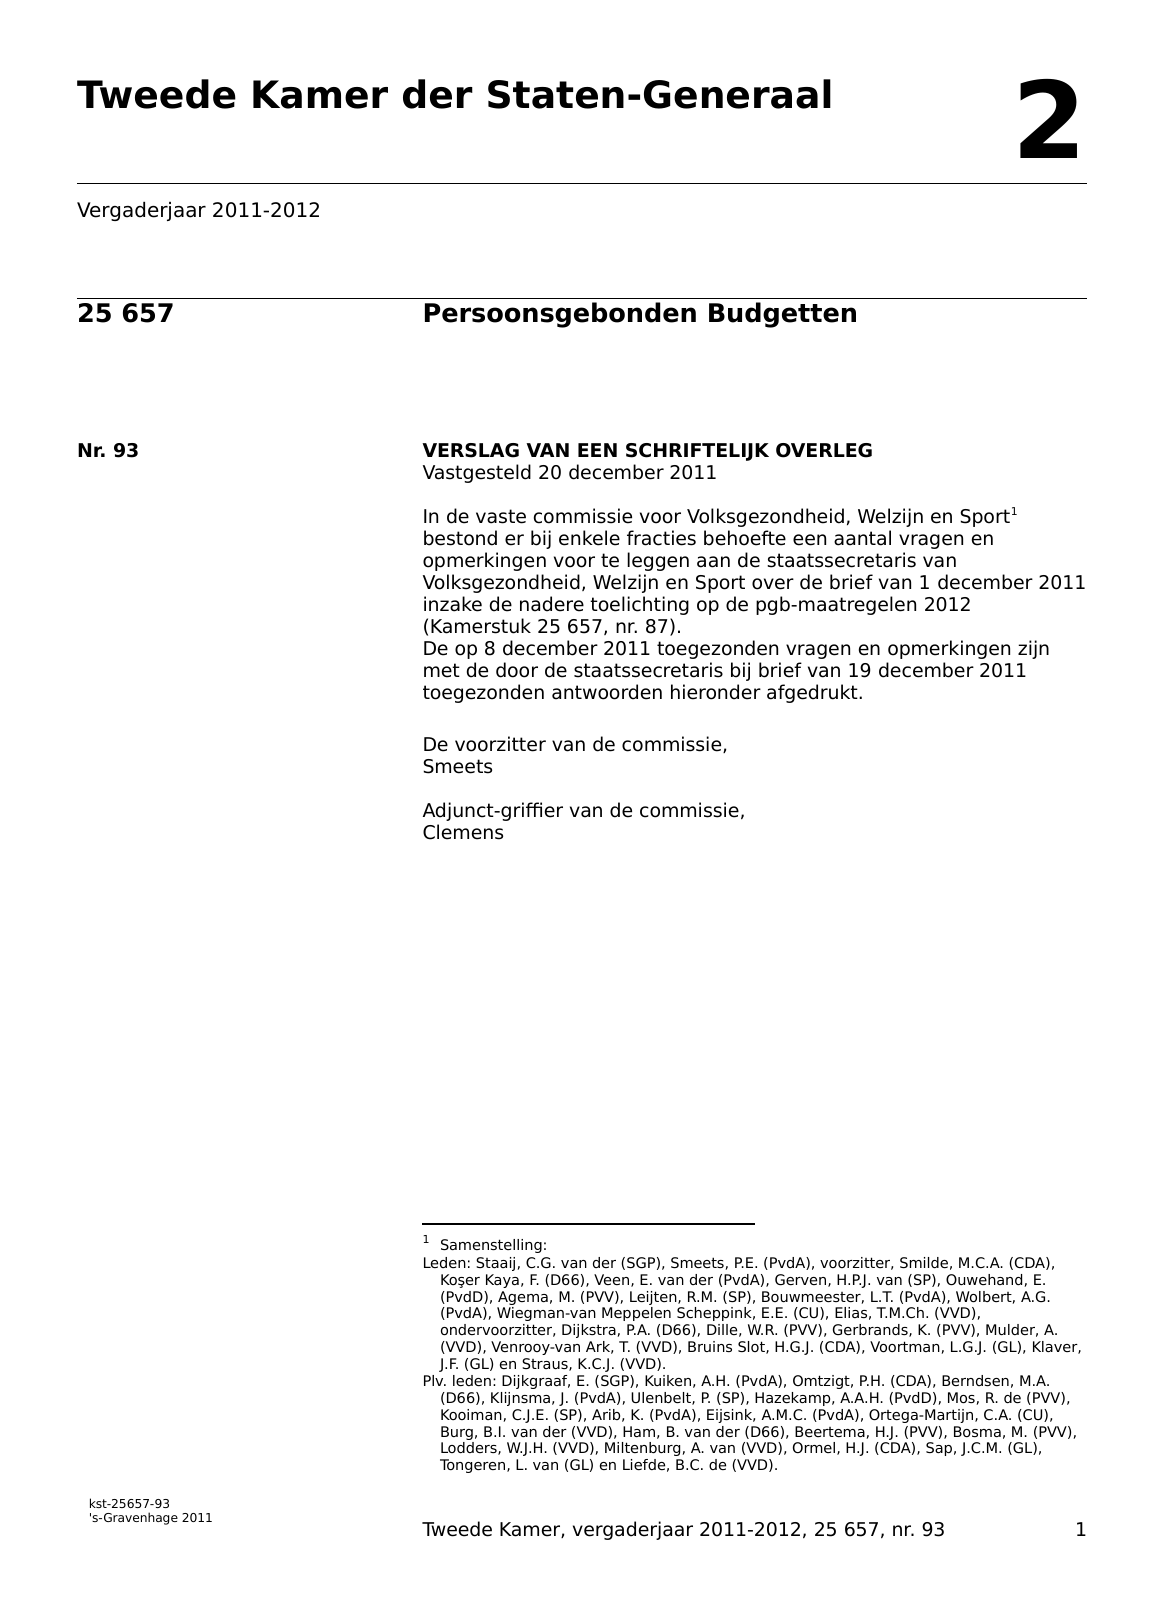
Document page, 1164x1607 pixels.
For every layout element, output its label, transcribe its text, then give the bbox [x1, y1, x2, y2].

subtitle Nr. 93 VERSLAG VAN EEN SCHRIFTELIJK OVERLEG [77, 440, 1087, 462]
subtitle 25 657 Persoonsgebonden Budgetten [77, 299, 1087, 329]
text Adjunct-griffier van de commissie, Clemens [422, 800, 1087, 844]
text Plv. leden: Dijkgraaf, E. (SGP), Kuiken, A.H. (PvdA), Omtzigt, P.H. (CDA), Berndsen, M.A. (D66), Klijnsma, J. (PvdA), Ulenbelt, P. (SP), Hazekamp, A.A.H. (PvdD), Mos, R. de (PVV), Kooiman, C.J.E. (SP), Arib, K. (PvdA), Eijsink, A.M.C. (PvdA), Ortega-Martijn, C.A. (CU), Burg, B.I. van der (VVD), Ham, B. van der (D66), Beertema, H.J. (PVV), Bosma, M. (PVV), Lodders, W.J.H. (VVD), Miltenburg, A. van (VVD), Ormel, H.J. (CDA), Sap, J.C.M. (GL), Tongeren, L. van (GL) en Liefde, B.C. de (VVD). [422, 1373, 1087, 1474]
text kst-25657-93 [88, 1497, 323, 1511]
text Vastgesteld 20 december 2011 [422, 462, 1087, 484]
text De op 8 december 2011 toegezonden vragen en opmerkingen zijn met de door de staatssecretaris bij brief van 19 december 2011 toegezonden antwoorden hieronder afgedrukt. [422, 638, 1087, 704]
text In de vaste commissie voor Volksgezondheid, Welzijn en Sport bestond er bij enkele fracties behoefte een aantal vragen en opmerkingen voor te leggen aan de staatssecretaris van Volksgezondheid, Welzijn en Sport over de brief van 1 december 2011 inzake de nadere toelichting op de pgb-maatregelen 2012 (Kamerstuk 25 657, nr. 87). [422, 506, 1087, 638]
text De voorzitter van de commissie, Smeets [422, 734, 1087, 778]
table_cell Vergaderjaar 2011-2012 [77, 184, 1087, 298]
text 's-Gravenhage 2011 [88, 1511, 323, 1525]
text Samenstelling: [422, 1233, 1087, 1255]
table_header 2 [886, 59, 1087, 183]
table_header Tweede Kamer der Staten-Generaal [77, 59, 886, 183]
text Leden: Staaij, C.G. van der (SGP), Smeets, P.E. (PvdA), voorzitter, Smilde, M.C.A. (CDA), Koşer Kaya, F. (D66), Veen, E. van der (PvdA), Gerven, H.P.J. van (SP), Ouwehand, E. (PvdD), Agema, M. (PVV), Leijten, R.M. (SP), Bouwmeester, L.T. (PvdA), Wolbert, A.G. (PvdA), Wiegman-van Meppelen Scheppink, E.E. (CU), Elias, T.M.Ch. (VVD), ondervoorzitter, Dijkstra, P.A. (D66), Dille, W.R. (PVV), Gerbrands, K. (PVV), Mulder, A. (VVD), Venrooy-van Ark, T. (VVD), Bruins Slot, H.G.J. (CDA), Voortman, L.G.J. (GL), Klaver, J.F. (GL) en Straus, K.C.J. (VVD). [422, 1255, 1087, 1373]
